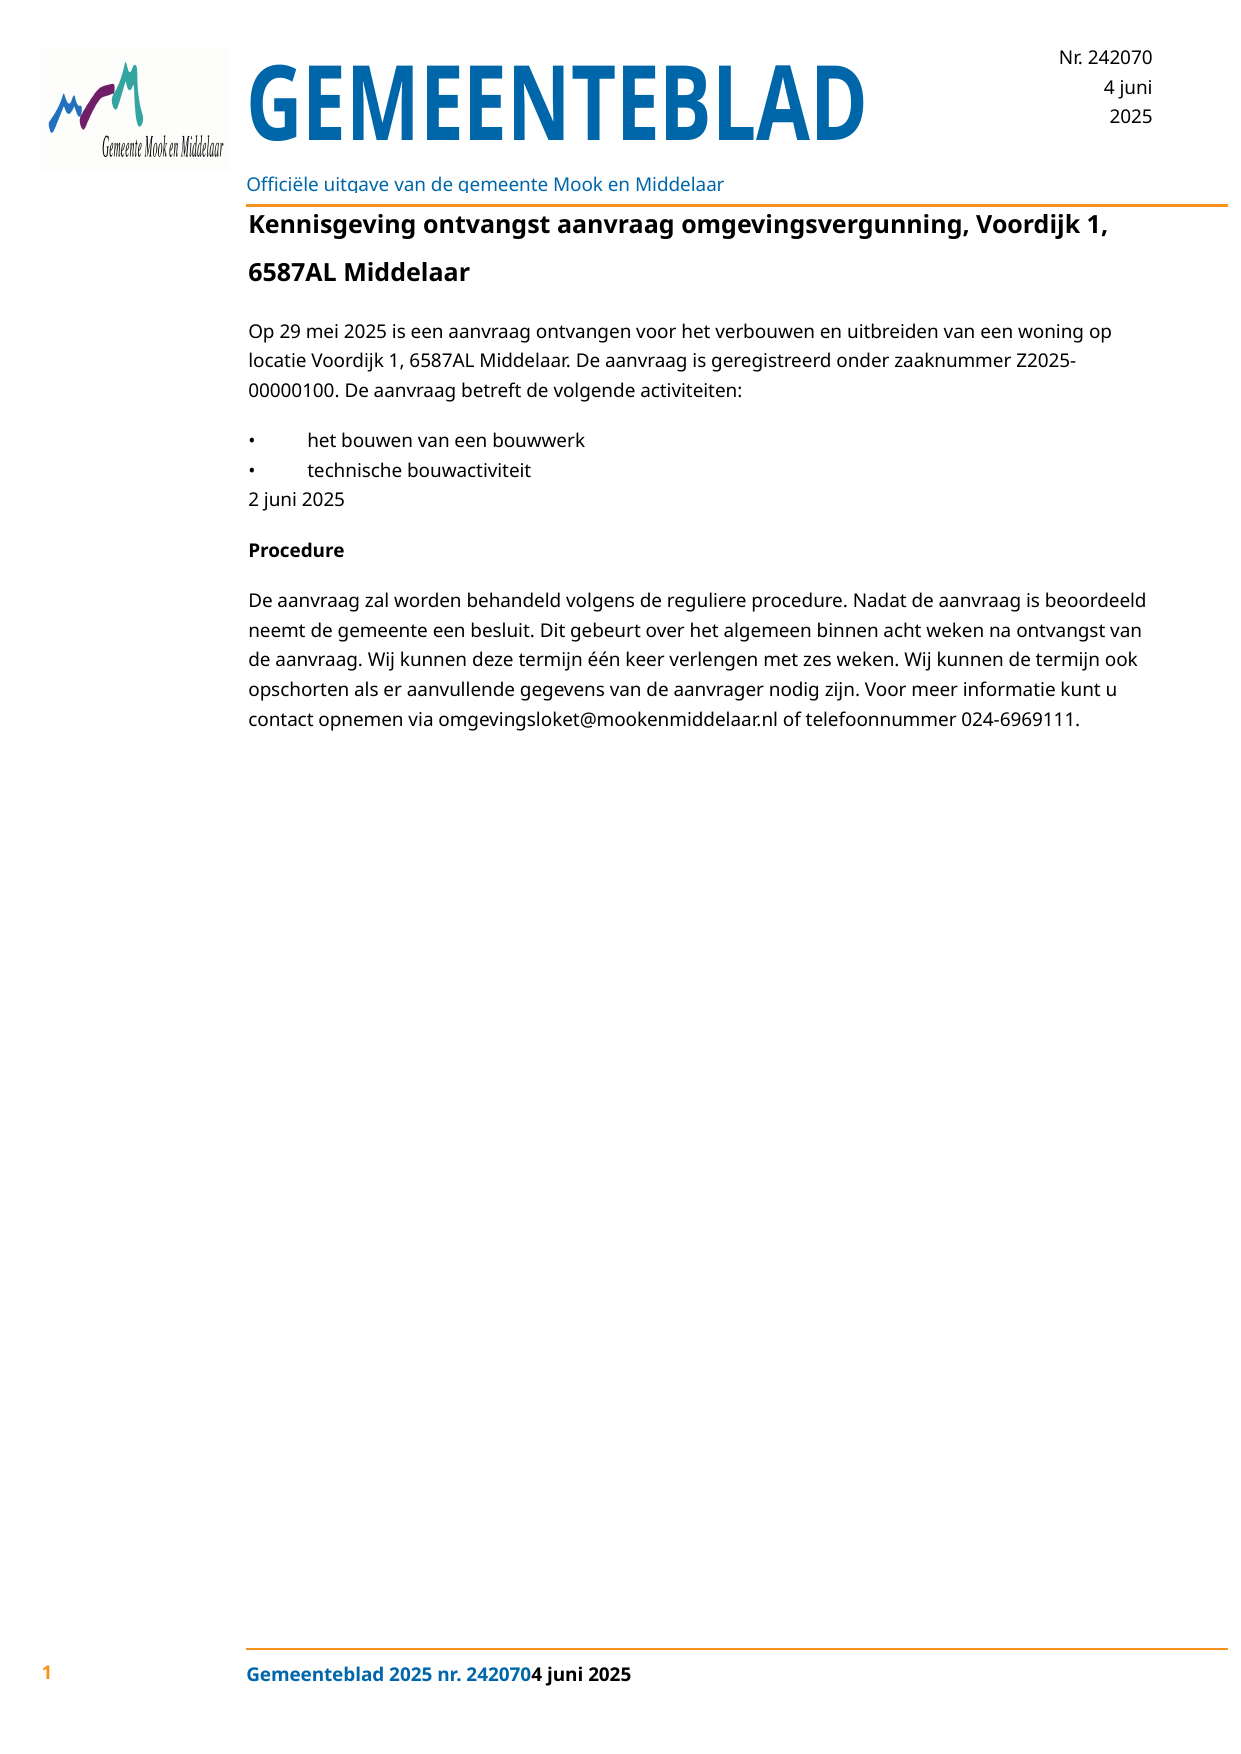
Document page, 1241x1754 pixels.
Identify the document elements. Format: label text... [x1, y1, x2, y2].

text Procedure [248, 537, 1152, 563]
text De aanvraag zal worden behandeld volgens de reguliere procedure. Nadat de aanvraag is beoordeeld neemt de gemeente een besluit. Dit gebeurt over het algemeen binnen acht weken na ontvangst van de aanvraag. Wij kunnen deze termijn één keer verlengen met zes weken. Wij kunnen de termijn ook opschorten als er aanvullende gegevens van de aanvrager nodig zijn. Voor meer informatie kunt u contact opnemen via omgevingsloket@mookenmiddelaar.nl of telefoonnummer 024-6969111. [248, 587, 1152, 732]
picture [41, 47, 231, 172]
list technische bouwactiviteit [248, 457, 1152, 483]
list het bouwen van een bouwwerk [248, 427, 1152, 453]
text Kennisgeving ontvangst aanvraag omgevingsvergunning, Voordijk 1, 6587AL Middelaar [248, 207, 1152, 288]
text 2 juni 2025 [248, 487, 1152, 512]
text Op 29 mei 2025 is een aanvraag ontvangen voor het verbouwen en uitbreiden van een woning op locatie Voordijk 1, 6587AL Middelaar. De aanvraag is geregistreerd onder zaaknummer Z2025-00000100. De aanvraag betreft de volgende activiteiten: [248, 318, 1152, 403]
